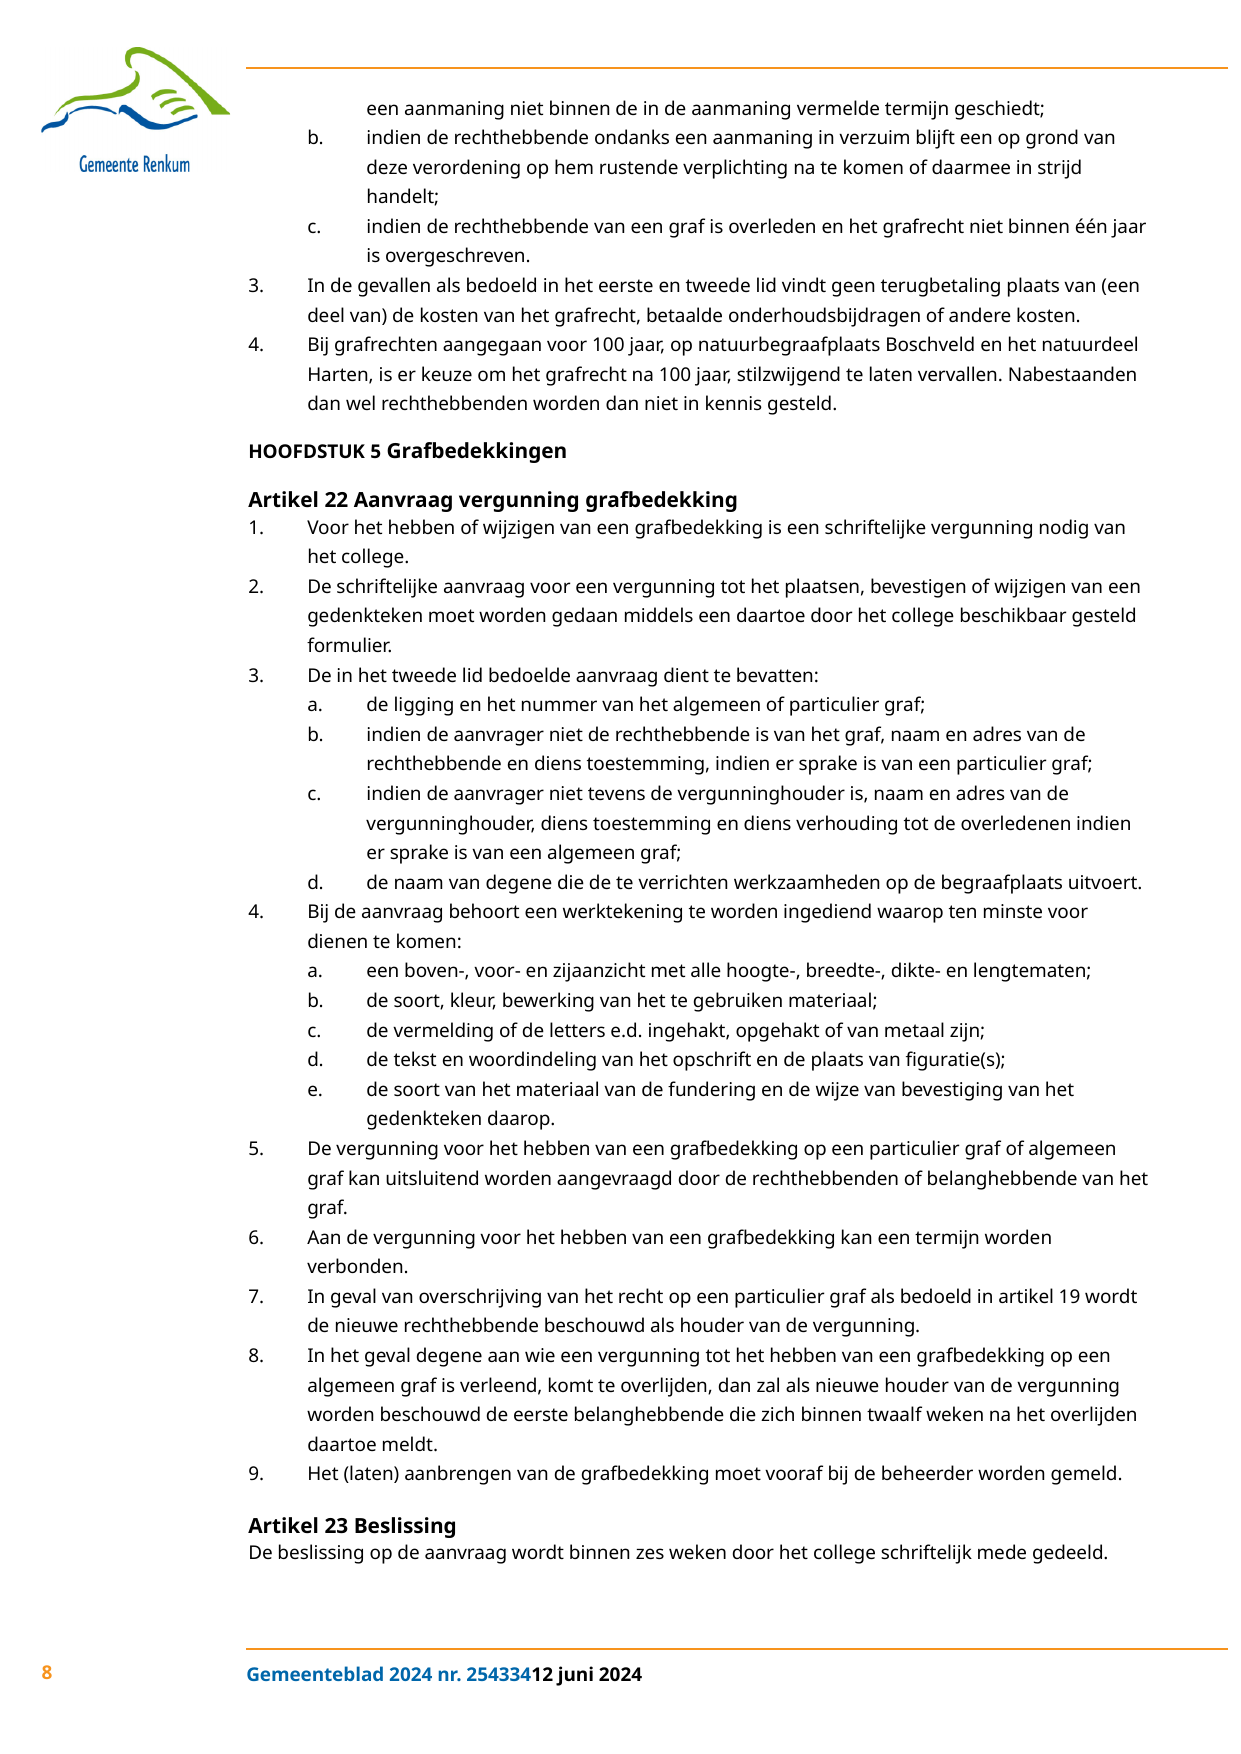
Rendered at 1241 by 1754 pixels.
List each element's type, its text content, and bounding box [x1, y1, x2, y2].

list In de gevallen als bedoeld in het eerste en tweede lid vindt geen terugbetaling plaats van (een deel van) de kosten van het grafrecht, betaalde onderhoudsbijdragen of andere kosten. [248, 272, 1152, 328]
picture [41, 47, 231, 172]
list De vergunning voor het hebben van een grafbedekking op een particulier graf of algemeen graf kan uitsluitend worden aangevraagd door de rechthebbenden of belanghebbende van het graf. [248, 1135, 1152, 1220]
list indien de rechthebbende ondanks een aanmaning in verzuim blijft een op grond van deze verordening op hem rustende verplichting na te komen of daarmee in strijd handelt; [307, 124, 1152, 209]
list Bij de aanvraag behoort een werktekening te worden ingediend waarop ten minste voor dienen te komen: [248, 898, 1152, 954]
list Aan de vergunning voor het hebben van een grafbedekking kan een termijn worden verbonden. [248, 1224, 1152, 1279]
list De in het tweede lid bedoelde aanvraag dient te bevatten: [248, 662, 1152, 688]
text Artikel 23 Beslissing [248, 1511, 1152, 1539]
list In geval van overschrijving van het recht op een particulier graf als bedoeld in artikel 19 wordt de nieuwe rechthebbende beschouwd als houder van de vergunning. [248, 1283, 1152, 1338]
list een boven-, voor- en zijaanzicht met alle hoogte-, breedte-, dikte- en lengtematen; [307, 958, 1152, 983]
list de soort, kleur, bewerking van het te gebruiken materiaal; [307, 987, 1152, 1013]
list de naam van degene die de te verrichten werkzaamheden op de begraafplaats uitvoert. [307, 869, 1152, 895]
list een aanmaning niet binnen de in de aanmaning vermelde termijn geschiedt; [307, 95, 1152, 121]
list Het (laten) aanbrengen van de grafbedekking moet vooraf bij de beheerder worden gemeld. [248, 1461, 1152, 1486]
text Artikel 22 Aanvraag vergunning grafbedekking [248, 486, 1152, 514]
list de ligging en het nummer van het algemeen of particulier graf; [307, 691, 1152, 717]
list de soort van het materiaal van de fundering en de wijze van bevestiging van het gedenkteken daarop. [307, 1076, 1152, 1131]
list de vermelding of de letters e.d. ingehakt, opgehakt of van metaal zijn; [307, 1017, 1152, 1043]
text De beslissing op de aanvraag wordt binnen zes weken door het college schriftelijk mede gedeeld. [248, 1539, 1152, 1565]
text HOOFDSTUK 5 Grafbedekkingen [248, 436, 1152, 465]
list Bij grafrechten aangegaan voor 100 jaar, op natuurbegraafplaats Boschveld en het natuurdeel Harten, is er keuze om het grafrecht na 100 jaar, stilzwijgend te laten vervallen. Nabestaanden dan wel rechthebbenden worden dan niet in kennis gesteld. [248, 331, 1152, 416]
list In het geval degene aan wie een vergunning tot het hebben van een grafbedekking op een algemeen graf is verleend, komt te overlijden, dan zal als nieuwe houder van de vergunning worden beschouwd de eerste belanghebbende die zich binnen twaalf weken na het overlijden daartoe meldt. [248, 1342, 1152, 1457]
list indien de aanvrager niet de rechthebbende is van het graf, naam en adres van de rechthebbende en diens toestemming, indien er sprake is van een particulier graf; [307, 721, 1152, 776]
list de tekst en woordindeling van het opschrift en de plaats van figuratie(s); [307, 1046, 1152, 1072]
list indien de rechthebbende van een graf is overleden en het grafrecht niet binnen één jaar is overgeschreven. [307, 213, 1152, 268]
list indien de aanvrager niet tevens de vergunninghouder is, naam en adres van de vergunninghouder, diens toestemming en diens verhouding tot de overledenen indien er sprake is van een algemeen graf; [307, 780, 1152, 865]
list Voor het hebben of wijzigen van een grafbedekking is een schriftelijke vergunning nodig van het college. [248, 514, 1152, 569]
list De schriftelijke aanvraag voor een vergunning tot het plaatsen, bevestigen of wijzigen van een gedenkteken moet worden gedaan middels een daartoe door het college beschikbaar gesteld formulier. [248, 573, 1152, 658]
